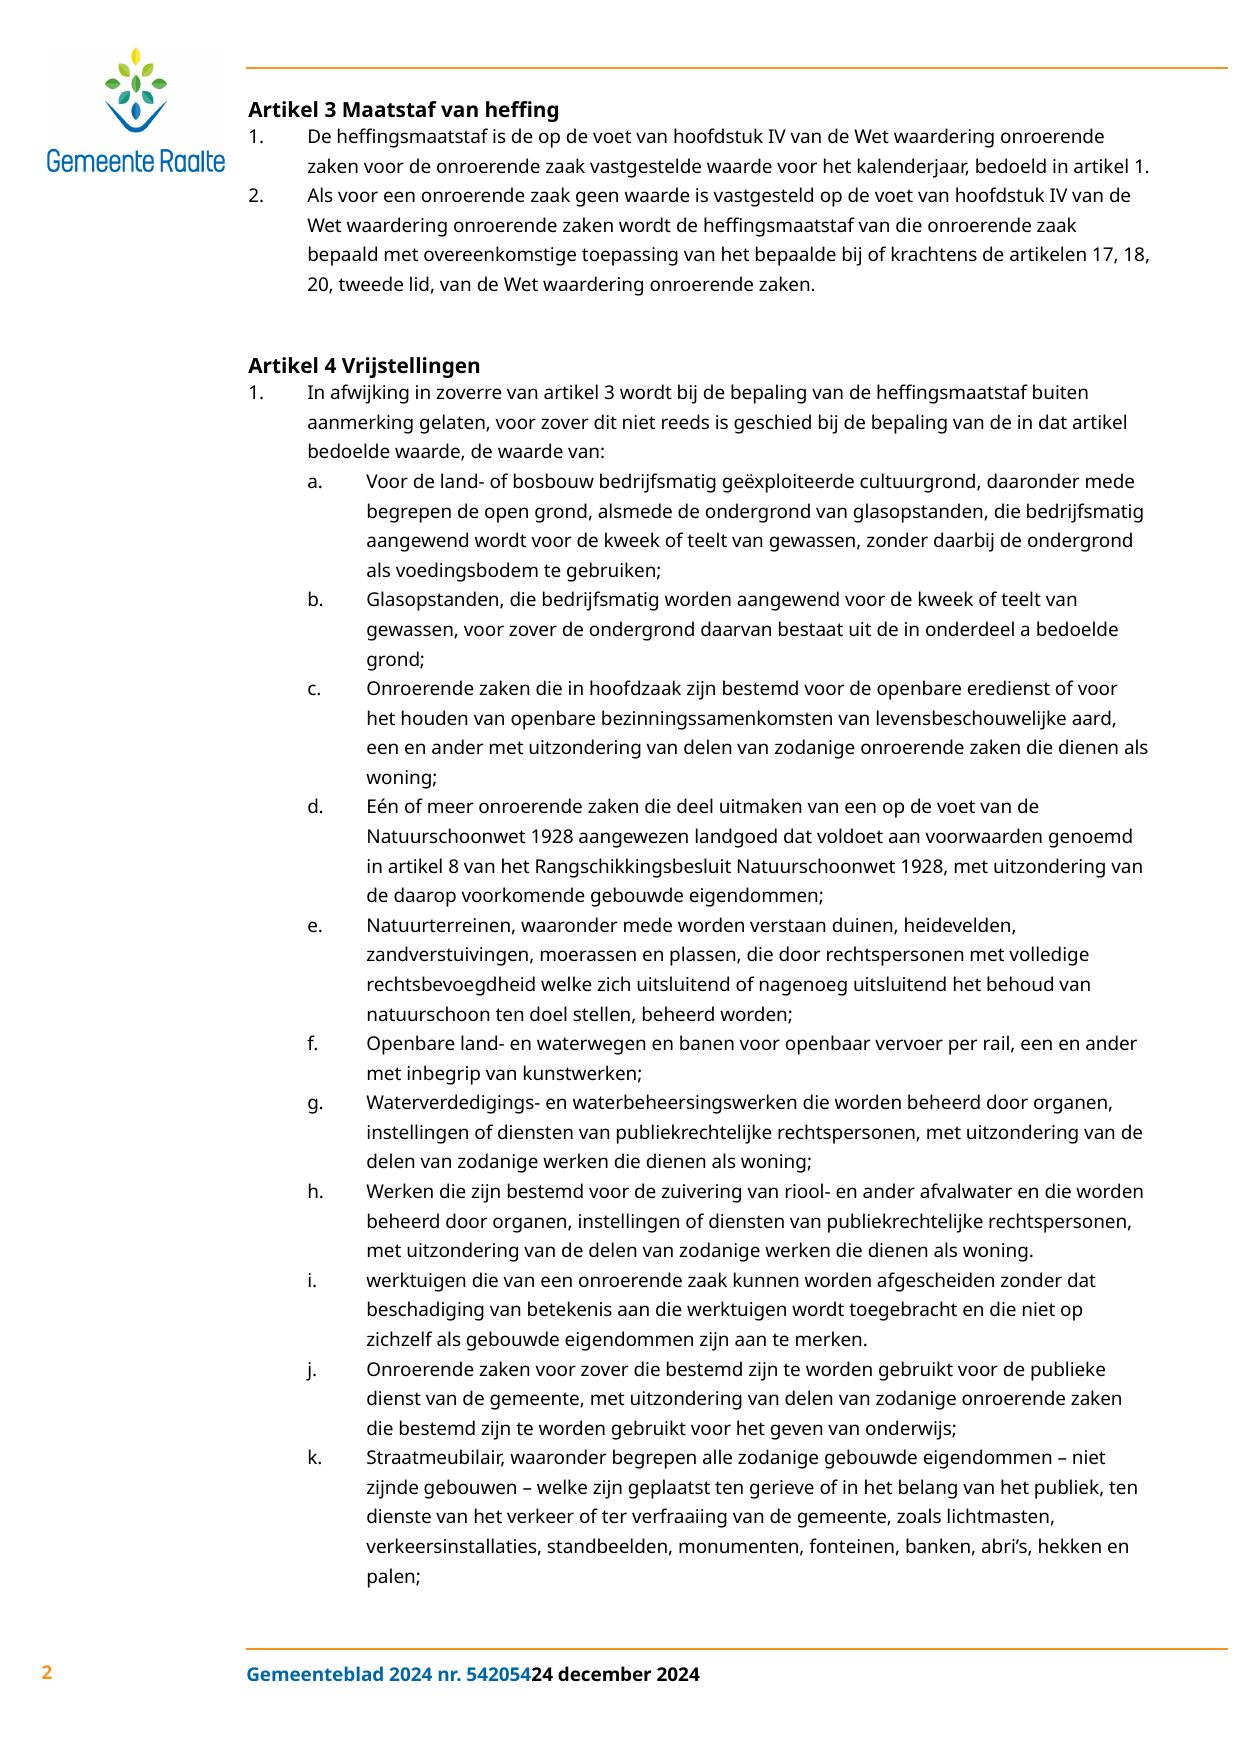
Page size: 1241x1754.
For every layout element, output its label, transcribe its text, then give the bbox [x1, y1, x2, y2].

list Werken die zijn bestemd voor de zuivering van riool- en ander afvalwater en die worden beheerd door organen, instellingen of diensten van publiekrechtelijke rechtspersonen, met uitzondering van de delen van zodanige werken die dienen als woning. [307, 1178, 1152, 1263]
list Onroerende zaken voor zover die bestemd zijn te worden gebruikt voor de publieke dienst van de gemeente, met uitzondering van delen van zodanige onroerende zaken die bestemd zijn te worden gebruikt voor het geven van onderwijs; [307, 1356, 1152, 1441]
text Artikel 4 Vrijstellingen [248, 351, 1152, 379]
list werktuigen die van een onroerende zaak kunnen worden afgescheiden zonder dat beschadiging van betekenis aan die werktuigen wordt toegebracht en die niet op zichzelf als gebouwde eigendommen zijn aan te merken. [307, 1267, 1152, 1352]
list Onroerende zaken die in hoofdzaak zijn bestemd voor de openbare eredienst of voor het houden van openbare bezinningssamenkomsten van levensbeschouwelijke aard, een en ander met uitzondering van delen van zodanige onroerende zaken die dienen als woning; [307, 675, 1152, 790]
picture [41, 47, 231, 172]
list Waterverdedigings- en waterbeheersingswerken die worden beheerd door organen, instellingen of diensten van publiekrechtelijke rechtspersonen, met uitzondering van de delen van zodanige werken die dienen als woning; [307, 1089, 1152, 1174]
list Voor de land- of bosbouw bedrijfsmatig geëxploiteerde cultuurgrond, daaronder mede begrepen de open grond, alsmede de ondergrond van glasopstanden, die bedrijfsmatig aangewend wordt voor de kweek of teelt van gewassen, zonder daarbij de ondergrond als voedingsbodem te gebruiken; [307, 468, 1152, 583]
list Eén of meer onroerende zaken die deel uitmaken van een op de voet van de Natuurschoonwet 1928 aangewezen landgoed dat voldoet aan voorwaarden genoemd in artikel 8 van het Rangschikkingsbesluit Natuurschoonwet 1928, met uitzondering van de daarop voorkomende gebouwde eigendommen; [307, 794, 1152, 908]
list De heffingsmaatstaf is de op de voet van hoofdstuk IV van de Wet waardering onroerende zaken voor de onroerende zaak vastgestelde waarde voor het kalenderjaar, bedoeld in artikel 1. [248, 123, 1152, 178]
list Straatmeubilair, waaronder begrepen alle zodanige gebouwde eigendommen – niet zijnde gebouwen – welke zijn geplaatst ten gerieve of in het belang van het publiek, ten dienste van het verkeer of ter verfraaiing van de gemeente, zoals lichtmasten, verkeersinstallaties, standbeelden, monumenten, fonteinen, banken, abri’s, hekken en palen; [307, 1444, 1152, 1589]
list Natuurterreinen, waaronder mede worden verstaan duinen, heidevelden, zandverstuivingen, moerassen en plassen, die door rechtspersonen met volledige rechtsbevoegdheid welke zich uitsluitend of nagenoeg uitsluitend het behoud van natuurschoon ten doel stellen, beheerd worden; [307, 912, 1152, 1027]
list Glasopstanden, die bedrijfsmatig worden aangewend voor de kweek of teelt van gewassen, voor zover de ondergrond daarvan bestaat uit de in onderdeel a bedoelde grond; [307, 587, 1152, 672]
list In afwijking in zoverre van artikel 3 wordt bij de bepaling van de heffingsmaatstaf buiten aanmerking gelaten, voor zover dit niet reeds is geschied bij de bepaling van de in dat artikel bedoelde waarde, de waarde van: [248, 379, 1152, 464]
list Als voor een onroerende zaak geen waarde is vastgesteld op de voet van hoofdstuk IV van de Wet waardering onroerende zaken wordt de heffingsmaatstaf van die onroerende zaak bepaald met overeenkomstige toepassing van het bepaalde bij of krachtens de artikelen 17, 18, 20, tweede lid, van de Wet waardering onroerende zaken. [248, 182, 1152, 297]
list Openbare land- en waterwegen en banen voor openbaar vervoer per rail, een en ander met inbegrip van kunstwerken; [307, 1030, 1152, 1086]
text Artikel 3 Maatstaf van heffing [248, 95, 1152, 123]
